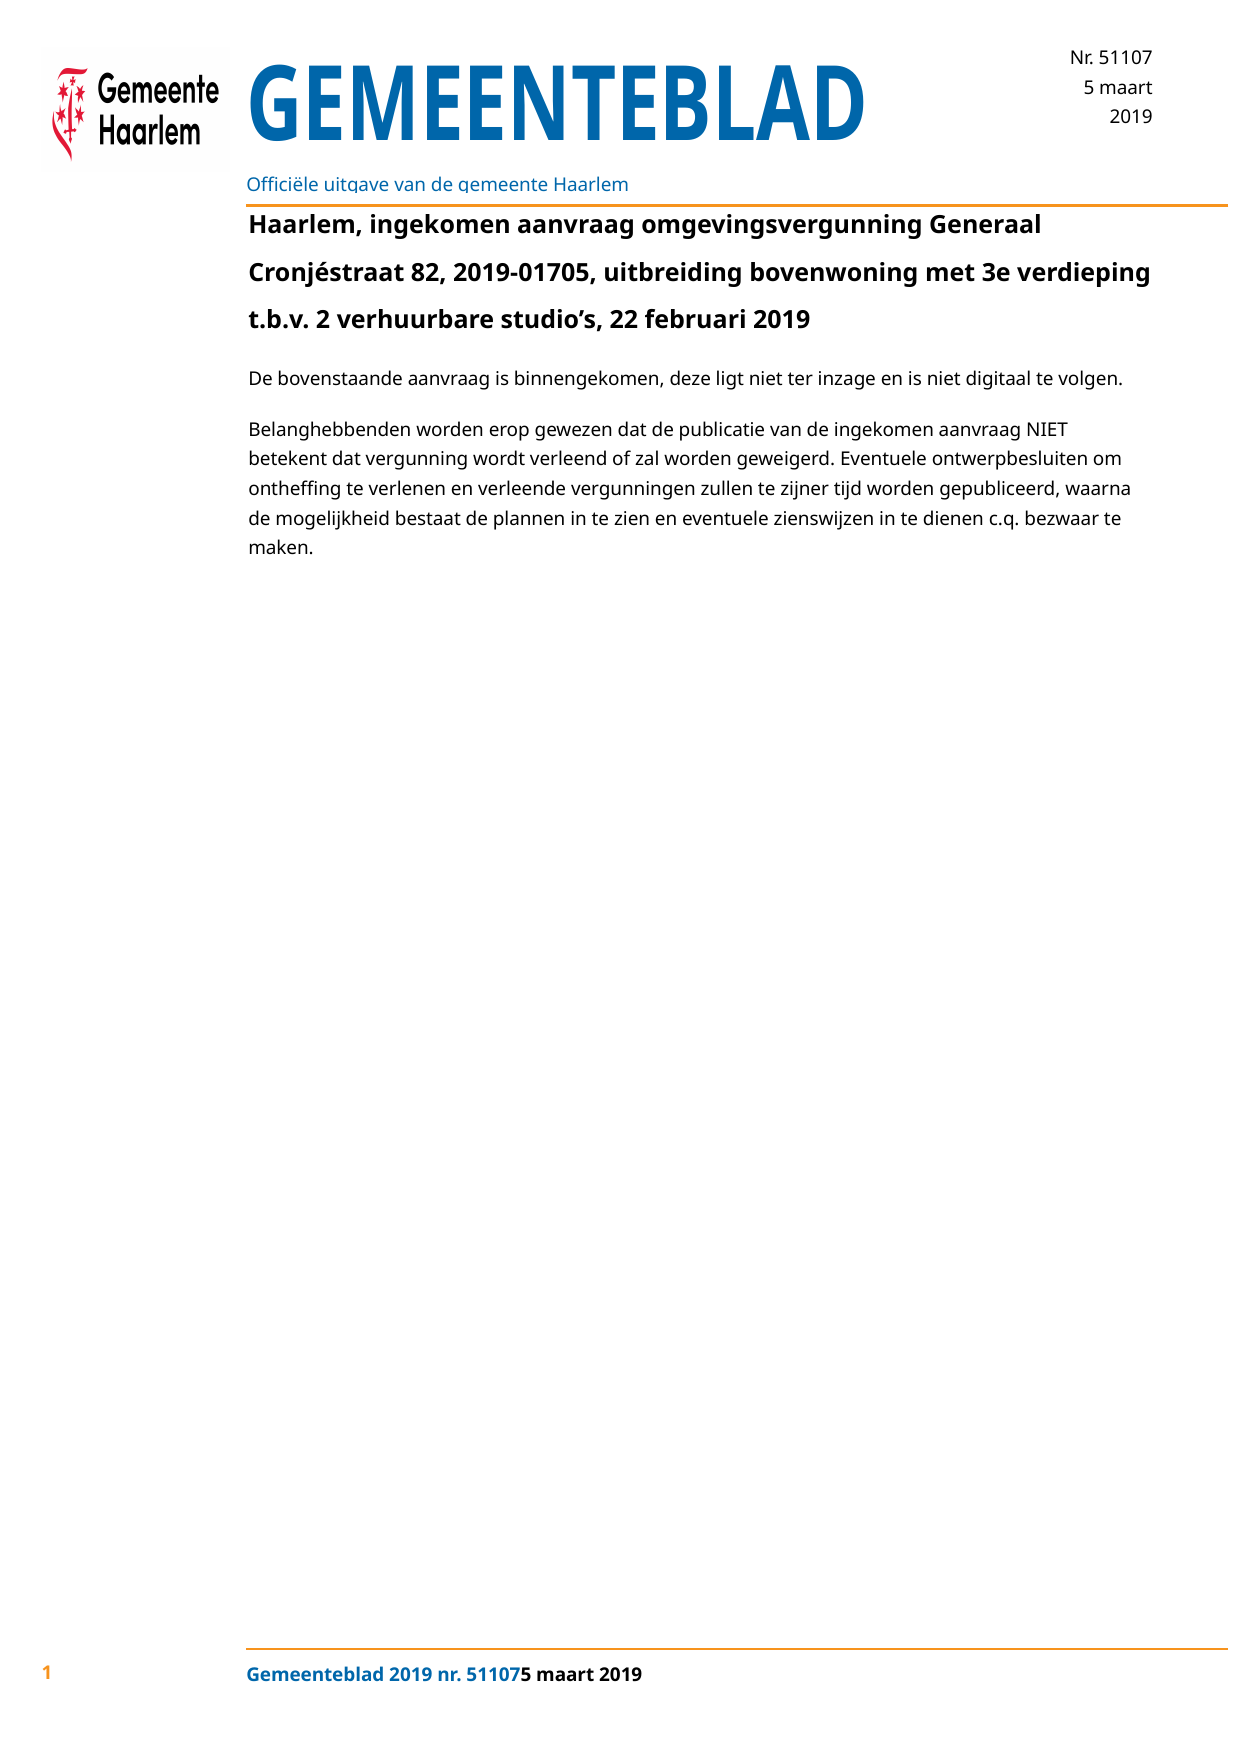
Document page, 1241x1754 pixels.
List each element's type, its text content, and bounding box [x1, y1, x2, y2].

text De bovenstaande aanvraag is binnengekomen, deze ligt niet ter inzage en is niet digitaal te volgen. [248, 366, 1152, 391]
picture [41, 47, 231, 172]
text Haarlem, ingekomen aanvraag omgevingsvergunning Generaal Cronjéstraat 82, 2019-01705, uitbreiding bovenwoning met 3e verdieping t.b.v. 2 verhuurbare studio’s, 22 februari 2019 [248, 207, 1152, 336]
text Belanghebbenden worden erop gewezen dat de publicatie van de ingekomen aanvraag NIET betekent dat vergunning wordt verleend of zal worden geweigerd. Eventuele ontwerpbesluiten om ontheffing te verlenen en verleende vergunningen zullen te zijner tijd worden gepubliceerd, waarna de mogelijkheid bestaat de plannen in te zien en eventuele zienswijzen in te dienen c.q. bezwaar te maken. [248, 416, 1152, 560]
